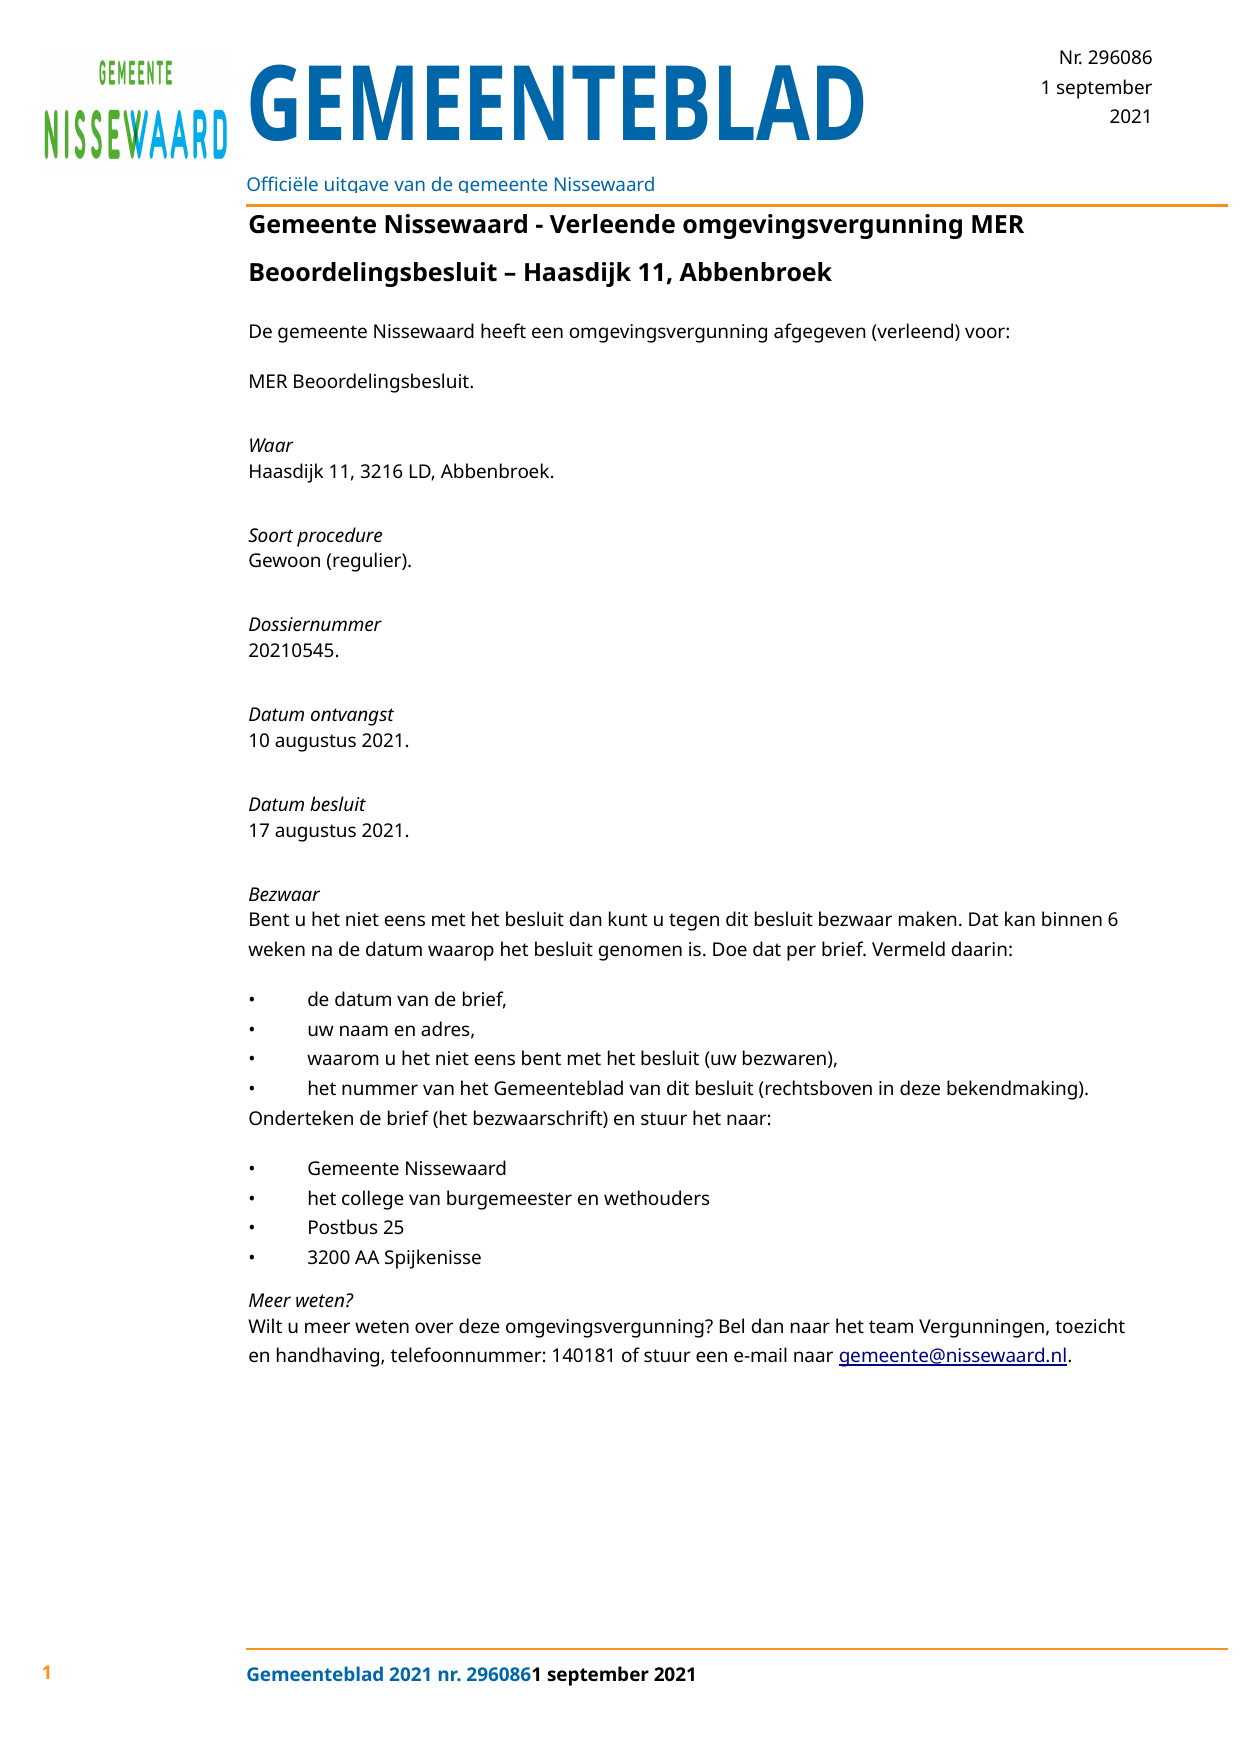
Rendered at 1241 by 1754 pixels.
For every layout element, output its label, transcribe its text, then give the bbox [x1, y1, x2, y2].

text De gemeente Nissewaard heeft een omgevingsvergunning afgegeven (verleend) voor: [248, 318, 1152, 344]
text Haasdijk 11, 3216 LD, Abbenbroek. [248, 458, 1152, 484]
list het nummer van het Gemeenteblad van dit besluit (rechtsboven in deze bekendmaking). [248, 1075, 1152, 1101]
text Onderteken de brief (het bezwaarschrift) en stuur het naar: [248, 1105, 1152, 1131]
text Bent u het niet eens met het besluit dan kunt u tegen dit besluit bezwaar maken. Dat kan binnen 6 weken na de datum waarop het besluit genomen is. Doe dat per brief. Vermeld daarin: [248, 906, 1152, 962]
text Datum ontvangst [248, 701, 1152, 727]
list het college van burgemeester en wethouders [248, 1185, 1152, 1211]
text Datum besluit [248, 791, 1152, 817]
text Gewoon (regulier). [248, 548, 1152, 573]
picture [41, 47, 231, 172]
text Soort procedure [248, 522, 1152, 548]
text 10 augustus 2021. [248, 727, 1152, 753]
list Gemeente Nissewaard [248, 1155, 1152, 1181]
text Gemeente Nissewaard - Verleende omgevingsvergunning MER Beoordelingsbesluit – Haasdijk 11, Abbenbroek [248, 207, 1152, 288]
text Bezwaar [248, 881, 1152, 906]
list de datum van de brief, [248, 986, 1152, 1012]
text Dossiernummer [248, 612, 1152, 637]
text MER Beoordelingsbesluit. [248, 368, 1152, 394]
list waarom u het niet eens bent met het besluit (uw bezwaren), [248, 1046, 1152, 1071]
list Postbus 25 [248, 1214, 1152, 1240]
text Meer weten? [248, 1287, 1152, 1313]
list uw naam en adres, [248, 1016, 1152, 1042]
text 20210545. [248, 637, 1152, 663]
text Wilt u meer weten over deze omgevingsvergunning? Bel dan naar het team Vergunningen, toezicht en handhaving, telefoonnummer: 140181 of stuur een e-mail naar gemeente@nissewaard.nl. [248, 1313, 1152, 1368]
text Waar [248, 432, 1152, 458]
list 3200 AA Spijkenisse [248, 1244, 1152, 1270]
text 17 augustus 2021. [248, 817, 1152, 842]
